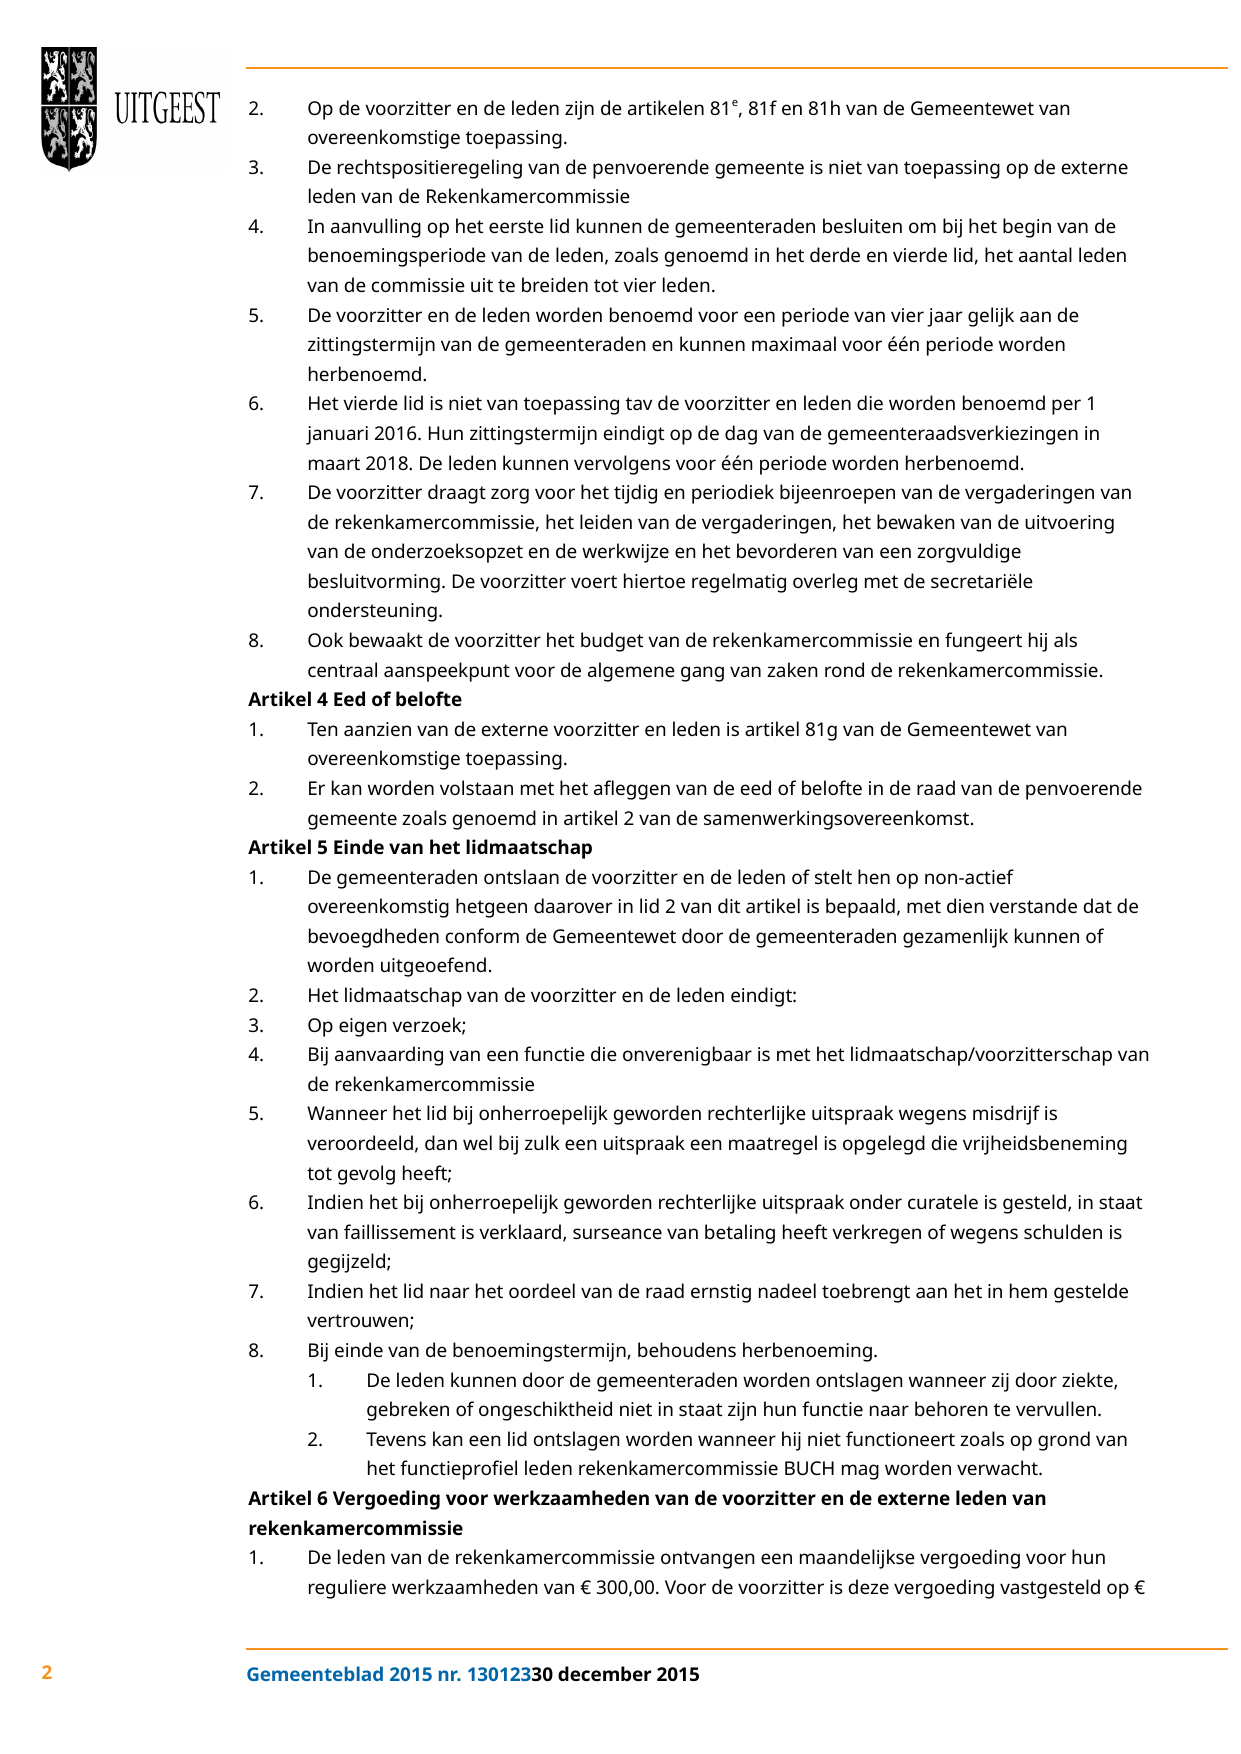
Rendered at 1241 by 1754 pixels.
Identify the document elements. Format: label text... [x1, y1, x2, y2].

list Indien het bij onherroepelijk geworden rechterlijke uitspraak onder curatele is gesteld, in staat van faillissement is verklaard, surseance van betaling heeft verkregen of wegens schulden is gegijzeld; [248, 1189, 1152, 1274]
list De rechtspositieregeling van de penvoerende gemeente is niet van toepassing op de externe leden van de Rekenkamercommissie [248, 154, 1152, 209]
text Artikel 5 Einde van het lidmaatschap [248, 834, 1152, 860]
text Artikel 6 Vergoeding voor werkzaamheden van de voorzitter en de externe leden van rekenkamercommissie [248, 1485, 1152, 1541]
list In aanvulling op het eerste lid kunnen de gemeenteraden besluiten om bij het begin van de benoemingsperiode van de leden, zoals genoemd in het derde en vierde lid, het aantal leden van de commissie uit te breiden tot vier leden. [248, 213, 1152, 298]
list Ten aanzien van de externe voorzitter en leden is artikel 81g van de Gemeentewet van overeenkomstige toepassing. [248, 716, 1152, 771]
text Artikel 4 Eed of belofte [248, 686, 1152, 712]
list Tevens kan een lid ontslagen worden wanneer hij niet functioneert zoals op grond van het functieprofiel leden rekenkamercommissie BUCH mag worden verwacht. [307, 1426, 1152, 1481]
list Wanneer het lid bij onherroepelijk geworden rechterlijke uitspraak wegens misdrijf is veroordeeld, dan wel bij zulk een uitspraak een maatregel is opgelegd die vrijheidsbeneming tot gevolg heeft; [248, 1101, 1152, 1186]
list Op de voorzitter en de leden zijn de artikelen 81e, 81f en 81h van de Gemeentewet van overeenkomstige toepassing. [248, 95, 1152, 150]
list De voorzitter en de leden worden benoemd voor een periode van vier jaar gelijk aan de zittingstermijn van de gemeenteraden en kunnen maximaal voor één periode worden herbenoemd. [248, 302, 1152, 387]
list De gemeenteraden ontslaan de voorzitter en de leden of stelt hen op non-actief overeenkomstig hetgeen daarover in lid 2 van dit artikel is bepaald, met dien verstande dat de bevoegdheden conform de Gemeentewet door de gemeenteraden gezamenlijk kunnen of worden uitgeoefend. [248, 864, 1152, 978]
list De leden van de rekenkamercommissie ontvangen een maandelijkse vergoeding voor hun reguliere werkzaamheden van € 300,00. Voor de voorzitter is deze vergoeding vastgesteld op € [248, 1544, 1152, 1600]
list Er kan worden volstaan met het afleggen van de eed of belofte in de raad van de penvoerende gemeente zoals genoemd in artikel 2 van de samenwerkingsovereenkomst. [248, 775, 1152, 831]
list Bij einde van de benoemingstermijn, behoudens herbenoeming. [248, 1337, 1152, 1363]
list Indien het lid naar het oordeel van de raad ernstig nadeel toebrengt aan het in hem gestelde vertrouwen; [248, 1278, 1152, 1333]
list Het vierde lid is niet van toepassing tav de voorzitter en leden die worden benoemd per 1 januari 2016. Hun zittingstermijn eindigt op de dag van de gemeenteraadsverkiezingen in maart 2018. De leden kunnen vervolgens voor één periode worden herbenoemd. [248, 391, 1152, 476]
list Ook bewaakt de voorzitter het budget van de rekenkamercommissie en fungeert hij als centraal aanspeekpunt voor de algemene gang van zaken rond de rekenkamercommissie. [248, 627, 1152, 683]
picture [41, 47, 231, 172]
list Op eigen verzoek; [248, 1012, 1152, 1038]
list Bij aanvaarding van een functie die onverenigbaar is met het lidmaatschap/voorzitterschap van de rekenkamercommissie [248, 1041, 1152, 1097]
list De voorzitter draagt zorg voor het tijdig en periodiek bijeenroepen van de vergaderingen van de rekenkamercommissie, het leiden van de vergaderingen, het bewaken van de uitvoering van de onderzoeksopzet en de werkwijze en het bevorderen van een zorgvuldige besluitvorming. De voorzitter voert hiertoe regelmatig overleg met de secretariële ondersteuning. [248, 479, 1152, 623]
list De leden kunnen door de gemeenteraden worden ontslagen wanneer zij door ziekte, gebreken of ongeschiktheid niet in staat zijn hun functie naar behoren te vervullen. [307, 1367, 1152, 1422]
list Het lidmaatschap van de voorzitter en de leden eindigt: [248, 982, 1152, 1008]
